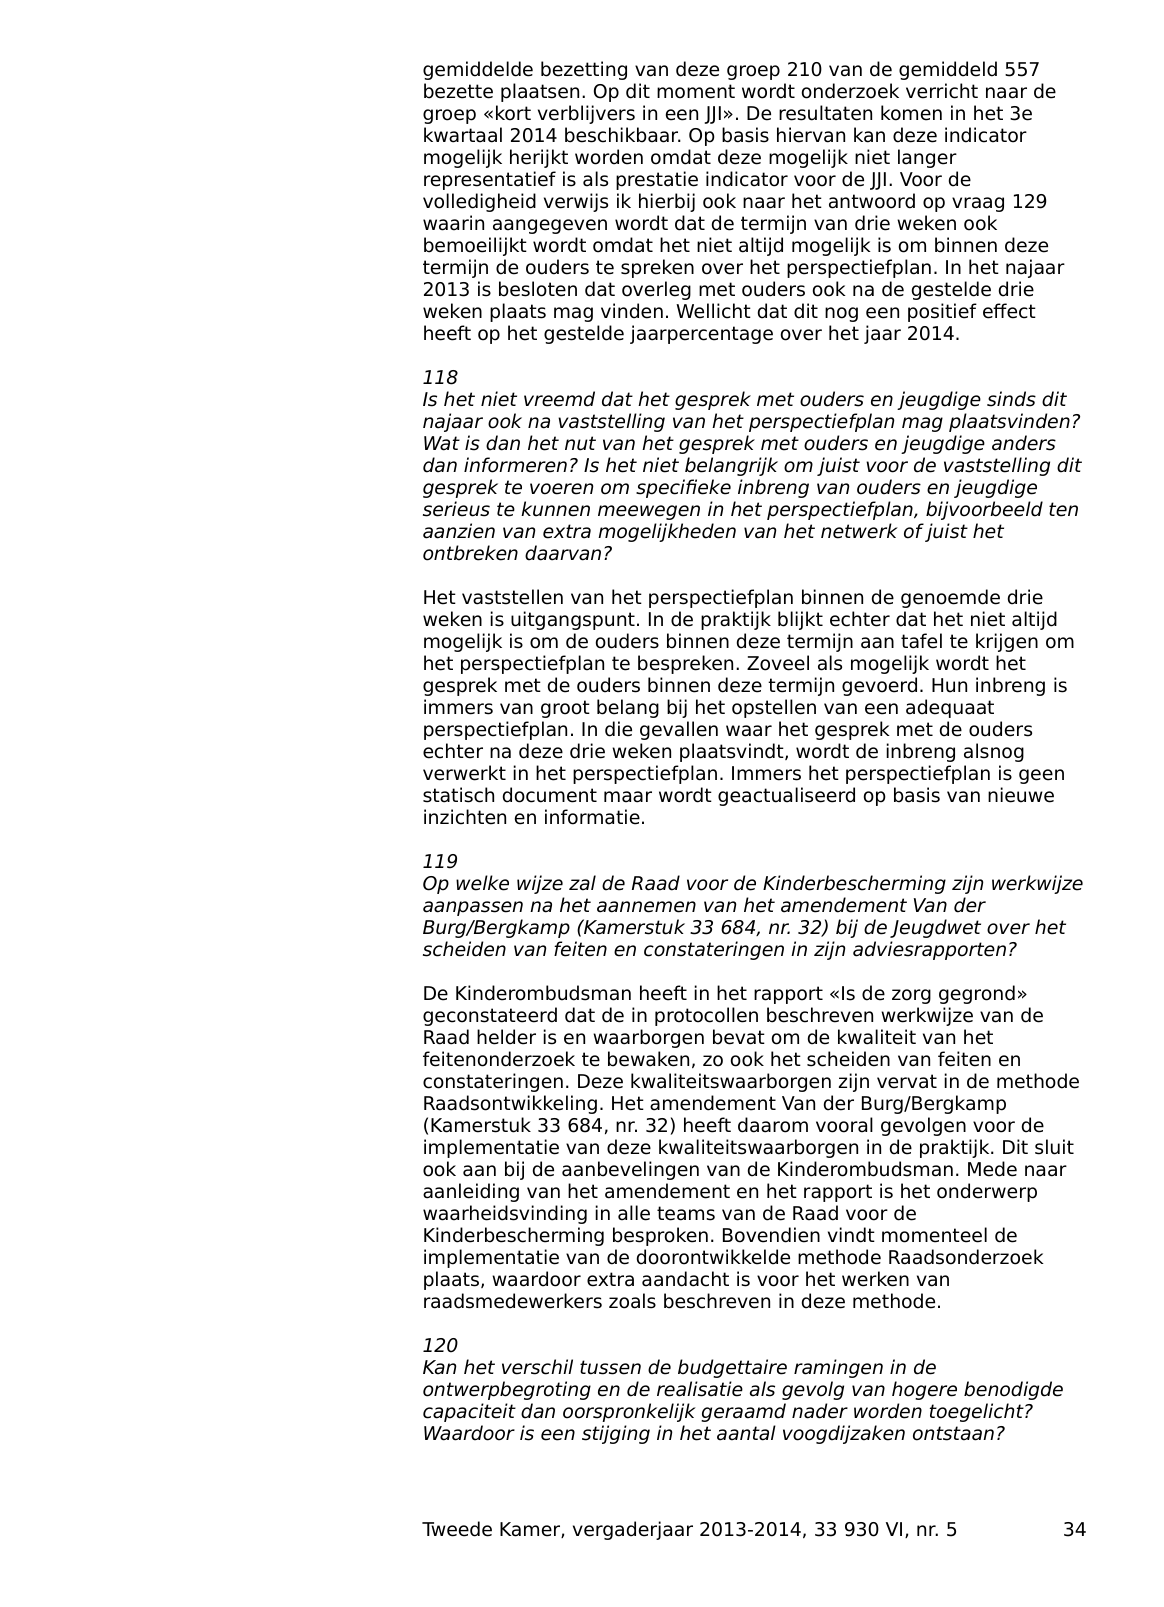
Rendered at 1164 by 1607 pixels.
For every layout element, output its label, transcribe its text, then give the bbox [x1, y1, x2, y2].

text 120 [422, 1335, 1087, 1357]
text De Kinderombudsman heeft in het rapport «Is de zorg gegrond» geconstateerd dat de in protocollen beschreven werkwijze van de Raad helder is en waarborgen bevat om de kwaliteit van het feitenonderzoek te bewaken, zo ook het scheiden van feiten en constateringen. Deze kwaliteitswaarborgen zijn vervat in de methode Raadsontwikkeling. Het amendement Van der Burg/Bergkamp (Kamerstuk 33 684, nr. 32) heeft daarom vooral gevolgen voor de implementatie van deze kwaliteitswaarborgen in de praktijk. Dit sluit ook aan bij de aanbevelingen van de Kinderombudsman. Mede naar aanleiding van het amendement en het rapport is het onderwerp waarheidsvinding in alle teams van de Raad voor de Kinderbescherming besproken. Bovendien vindt momenteel de implementatie van de doorontwikkelde methode Raadsonderzoek plaats, waardoor extra aandacht is voor het werken van raadsmedewerkers zoals beschreven in deze methode. [422, 983, 1087, 1313]
text Is het niet vreemd dat het gesprek met ouders en jeugdige sinds dit najaar ook na vaststelling van het perspectiefplan mag plaatsvinden? Wat is dan het nut van het gesprek met ouders en jeugdige anders dan informeren? Is het niet belangrijk om juist voor de vaststelling dit gesprek te voeren om specifieke inbreng van ouders en jeugdige serieus te kunnen meewegen in het perspectiefplan, bijvoorbeeld ten aanzien van extra mogelijkheden van het netwerk of juist het ontbreken daarvan? [422, 389, 1087, 565]
text Het vaststellen van het perspectiefplan binnen de genoemde drie weken is uitgangspunt. In de praktijk blijkt echter dat het niet altijd mogelijk is om de ouders binnen deze termijn aan tafel te krijgen om het perspectiefplan te bespreken. Zoveel als mogelijk wordt het gesprek met de ouders binnen deze termijn gevoerd. Hun inbreng is immers van groot belang bij het opstellen van een adequaat perspectiefplan. In die gevallen waar het gesprek met de ouders echter na deze drie weken plaatsvindt, wordt de inbreng alsnog verwerkt in het perspectiefplan. Immers het perspectiefplan is geen statisch document maar wordt geactualiseerd op basis van nieuwe inzichten en informatie. [422, 587, 1087, 829]
text Op welke wijze zal de Raad voor de Kinderbescherming zijn werkwijze aanpassen na het aannemen van het amendement Van der Burg/Bergkamp (Kamerstuk 33 684, nr. 32) bij de Jeugdwet over het scheiden van feiten en constateringen in zijn adviesrapporten? [422, 873, 1087, 961]
text gemiddelde bezetting van deze groep 210 van de gemiddeld 557 bezette plaatsen. Op dit moment wordt onderzoek verricht naar de groep «kort verblijvers in een JJI». De resultaten komen in het 3e kwartaal 2014 beschikbaar. Op basis hiervan kan deze indicator mogelijk herijkt worden omdat deze mogelijk niet langer representatief is als prestatie indicator voor de JJI. Voor de volledigheid verwijs ik hierbij ook naar het antwoord op vraag 129 waarin aangegeven wordt dat de termijn van drie weken ook bemoeilijkt wordt omdat het niet altijd mogelijk is om binnen deze termijn de ouders te spreken over het perspectiefplan. In het najaar 2013 is besloten dat overleg met ouders ook na de gestelde drie weken plaats mag vinden. Wellicht dat dit nog een positief effect heeft op het gestelde jaarpercentage over het jaar 2014. [422, 59, 1087, 345]
text Kan het verschil tussen de budgettaire ramingen in de ontwerpbegroting en de realisatie als gevolg van hogere benodigde capaciteit dan oorspronkelijk geraamd nader worden toegelicht? Waardoor is een stijging in het aantal voogdijzaken ontstaan? [422, 1357, 1087, 1445]
text 119 [422, 851, 1087, 873]
text 118 [422, 367, 1087, 389]
